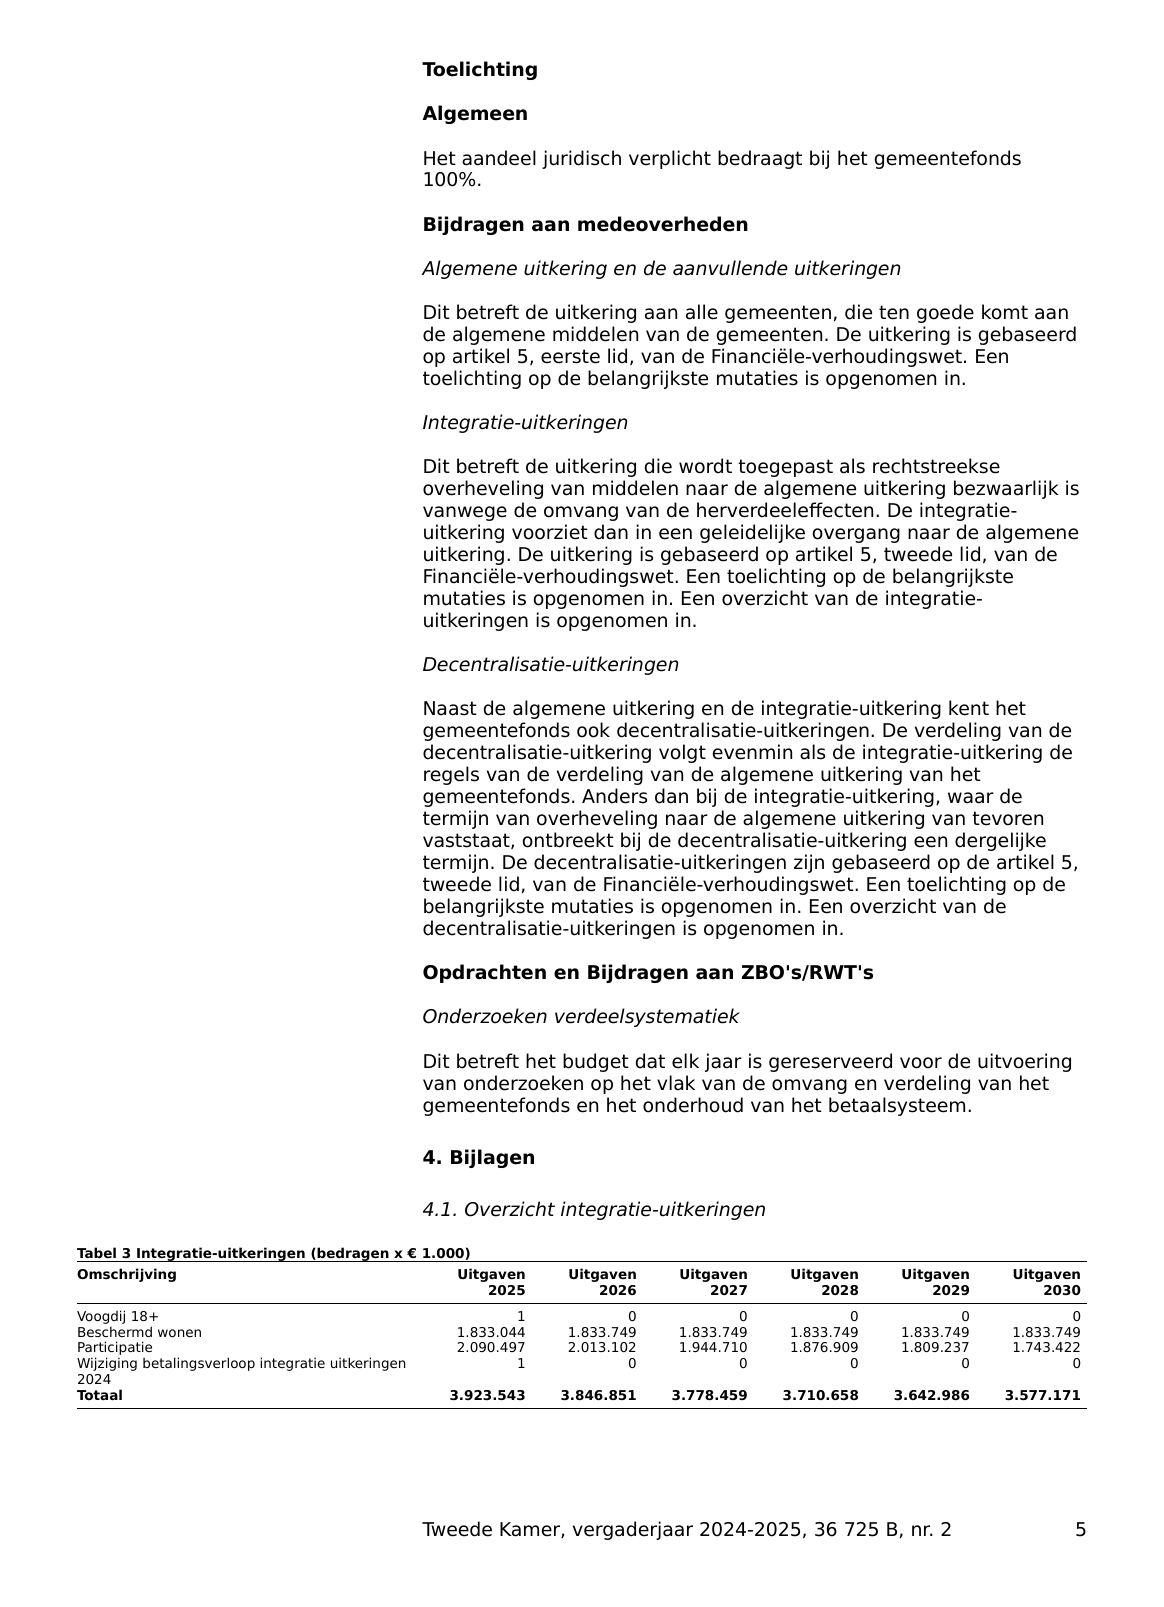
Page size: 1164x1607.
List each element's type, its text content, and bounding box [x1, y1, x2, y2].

table_cell Uitgaven 2025 [420, 1262, 531, 1303]
table_cell 2.013.102 [531, 1340, 642, 1356]
subtitle Toelichting [422, 59, 1087, 81]
table_cell 3.923.543 [420, 1388, 531, 1408]
table_cell 1.833.749 [643, 1325, 753, 1340]
table_cell 0 [865, 1356, 976, 1387]
table_cell 0 [976, 1304, 1087, 1324]
table_cell Uitgaven 2030 [976, 1262, 1087, 1303]
text Dit betreft de uitkering die wordt toegepast als rechtstreekse overheveling van middelen naar de algemene uitkering bezwaarlijk is vanwege de omvang van de herverdeeleffecten. De integratie-uitkering voorziet dan in een geleidelijke overgang naar de algemene uitkering. De uitkering is gebaseerd op artikel 5, tweede lid, van de Financiële-verhoudingswet. Een toelichting op de belangrijkste mutaties is opgenomen in. Een overzicht van de integratie-uitkeringen is opgenomen in. [422, 456, 1087, 632]
text Naast de algemene uitkering en de integratie-uitkering kent het gemeentefonds ook decentralisatie-uitkeringen. De verdeling van de decentralisatie-uitkering volgt evenmin als de integratie-uitkering de regels van de verdeling van de algemene uitkering van het gemeentefonds. Anders dan bij de integratie-uitkering, waar de termijn van overheveling naar de algemene uitkering van tevoren vaststaat, ontbreekt bij de decentralisatie-uitkering een dergelijke termijn. De decentralisatie-uitkeringen zijn gebaseerd op de artikel 5, tweede lid, van de Financiële-verhoudingswet. Een toelichting op de belangrijkste mutaties is opgenomen in. Een overzicht van de decentralisatie-uitkeringen is opgenomen in. [422, 698, 1087, 940]
table_cell 0 [754, 1304, 864, 1324]
table_cell 1.833.749 [754, 1325, 864, 1340]
table_cell 3.642.986 [865, 1388, 976, 1408]
table_cell Omschrijving [77, 1262, 420, 1303]
table_cell Beschermd wonen [77, 1325, 420, 1340]
table_cell Uitgaven 2027 [643, 1262, 753, 1303]
table_cell 0 [531, 1356, 642, 1387]
table_cell 0 [643, 1304, 753, 1324]
table_cell Totaal [77, 1388, 420, 1408]
table_cell 0 [976, 1356, 1087, 1387]
table_cell 0 [754, 1356, 864, 1387]
subtitle Decentralisatie-uitkeringen [422, 654, 1087, 676]
table_cell 0 [643, 1356, 753, 1387]
text Het aandeel juridisch verplicht bedraagt bij het gemeentefonds 100%. [422, 147, 1087, 191]
table_cell 3.778.459 [643, 1388, 753, 1408]
subtitle Algemeen [422, 103, 1087, 125]
table_cell Wijziging betalingsverloop integratie uitkeringen 2024 [77, 1356, 420, 1387]
text Dit betreft de uitkering aan alle gemeenten, die ten goede komt aan de algemene middelen van de gemeenten. De uitkering is gebaseerd op artikel 5, eerste lid, van de Financiële-verhoudingswet. Een toelichting op de belangrijkste mutaties is opgenomen in. [422, 302, 1087, 390]
table_cell 3.577.171 [976, 1388, 1087, 1408]
subtitle Integratie-uitkeringen [422, 412, 1087, 434]
subtitle Onderzoeken verdeelsystematiek [422, 1006, 1087, 1028]
table_cell 1.833.749 [865, 1325, 976, 1340]
table_cell Uitgaven 2028 [754, 1262, 864, 1303]
table_cell 0 [865, 1304, 976, 1324]
table_cell 1 [420, 1304, 531, 1324]
table_cell 3.846.851 [531, 1388, 642, 1408]
table_cell 0 [531, 1304, 642, 1324]
table_cell 1.833.044 [420, 1325, 531, 1340]
table_cell 1 [420, 1356, 531, 1387]
table_cell 2.090.497 [420, 1340, 531, 1356]
table_cell 1.809.237 [865, 1340, 976, 1356]
table_cell 3.710.658 [754, 1388, 864, 1408]
subtitle Algemene uitkering en de aanvullende uitkeringen [422, 258, 1087, 280]
table_cell 1.743.422 [976, 1340, 1087, 1356]
table_cell Uitgaven 2026 [531, 1262, 642, 1303]
table_header Tabel 3 Integratie-uitkeringen (bedragen x € 1.000) [77, 1246, 1087, 1261]
subtitle Bijdragen aan medeoverheden [422, 213, 1087, 236]
table_cell 1.833.749 [531, 1325, 642, 1340]
table_cell 1.944.710 [643, 1340, 753, 1356]
subtitle 4.1. Overzicht integratie-uitkeringen [422, 1198, 1087, 1221]
subtitle 4. Bijlagen [422, 1147, 1087, 1168]
table_cell Participatie [77, 1340, 420, 1356]
text Dit betreft het budget dat elk jaar is gereserveerd voor de uitvoering van onderzoeken op het vlak van de omvang en verdeling van het gemeentefonds en het onderhoud van het betaalsysteem. [422, 1051, 1087, 1117]
table_cell Voogdij 18+ [77, 1304, 420, 1324]
table_cell Uitgaven 2029 [865, 1262, 976, 1303]
subtitle Opdrachten en Bijdragen aan ZBO's/RWT's [422, 962, 1087, 984]
table_cell 1.876.909 [754, 1340, 864, 1356]
table_cell 1.833.749 [976, 1325, 1087, 1340]
